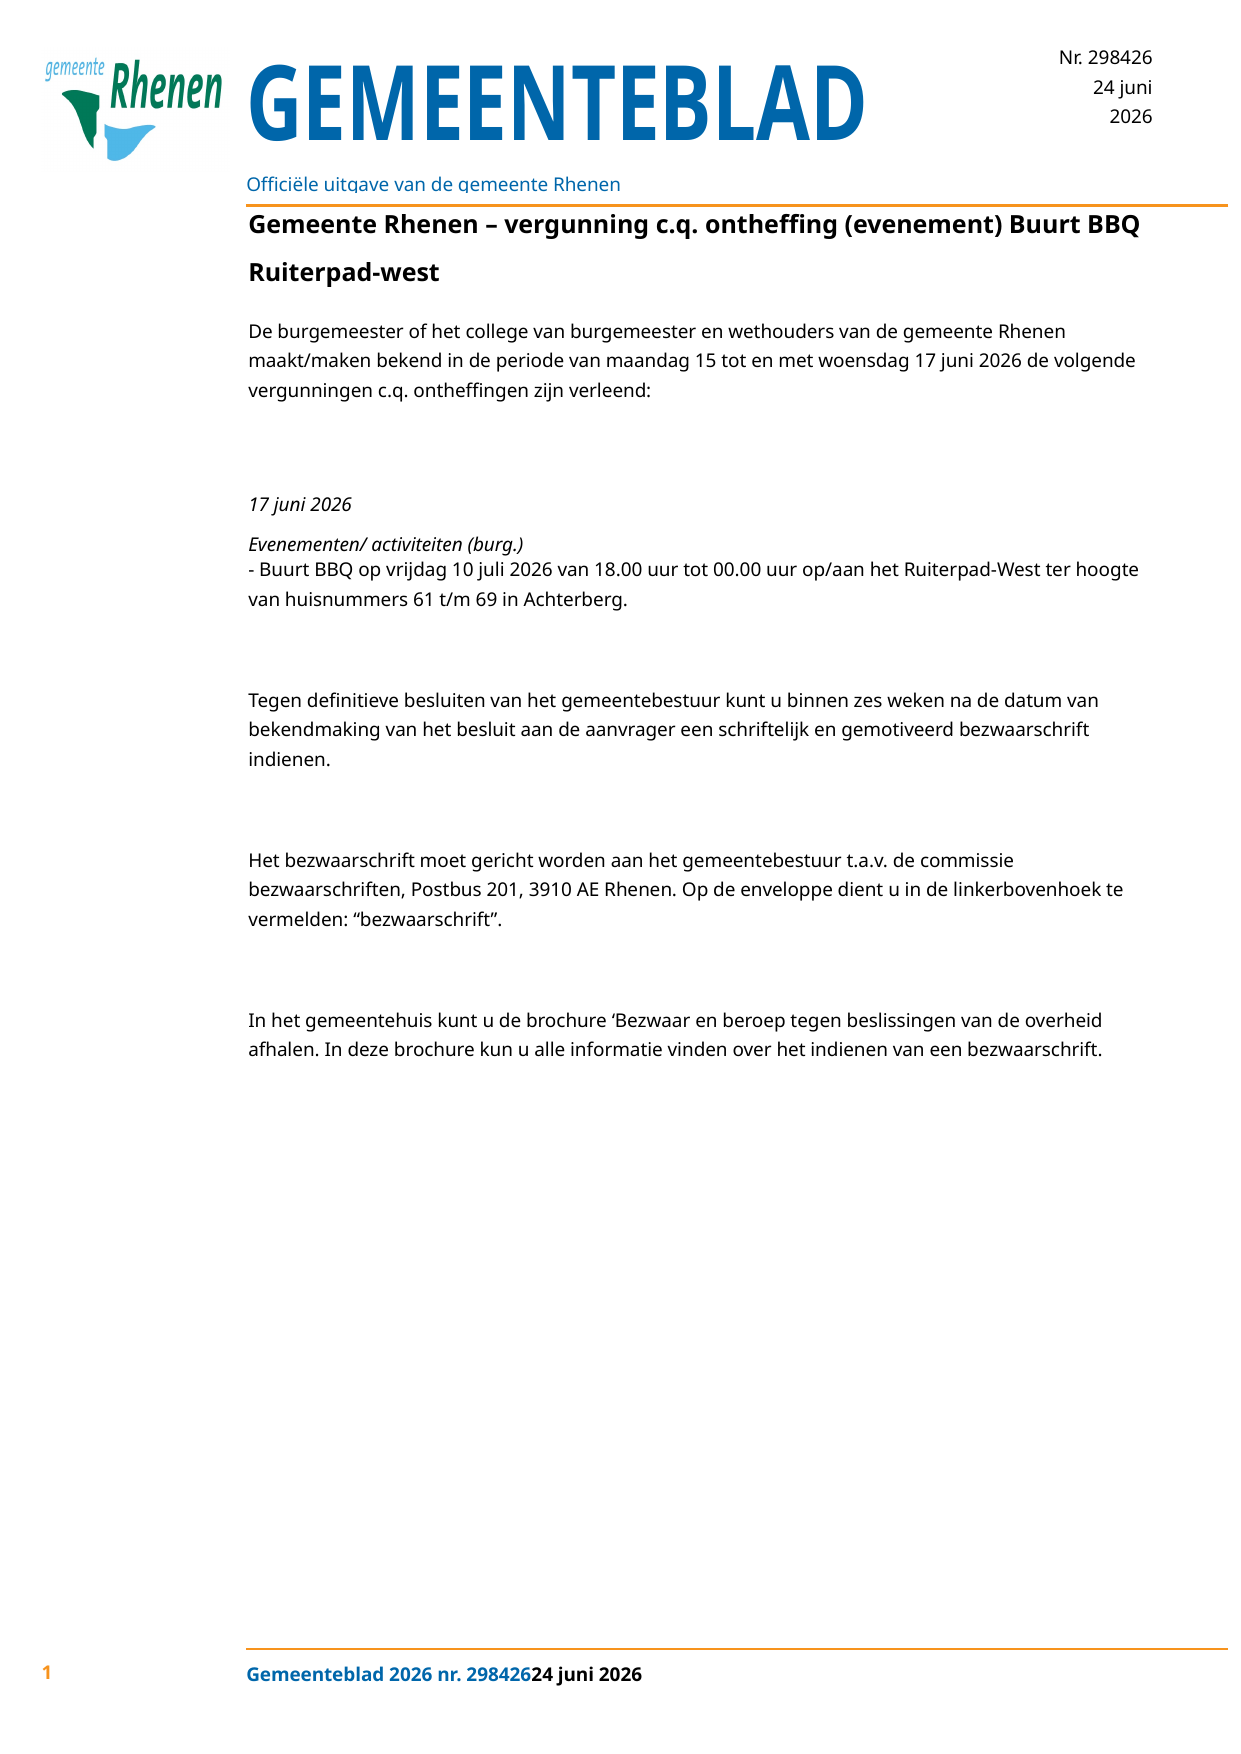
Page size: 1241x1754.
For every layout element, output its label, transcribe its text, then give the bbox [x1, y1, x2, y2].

text De burgemeester of het college van burgemeester en wethouders van de gemeente Rhenen maakt/maken bekend in de periode van maandag 15 tot en met woensdag 17 juni 2026 de volgende vergunningen c.q. ontheffingen zijn verleend: [248, 318, 1152, 403]
text - Buurt BBQ op vrijdag 10 juli 2026 van 18.00 uur tot 00.00 uur op/aan het Ruiterpad-West ter hoogte van huisnummers 61 t/m 69 in Achterberg. [248, 556, 1152, 612]
text Evenementen/ activiteiten (burg.) [248, 531, 1152, 556]
text In het gemeentehuis kunt u de brochure ‘Bezwaar en beroep tegen beslissingen van de overheid afhalen. In deze brochure kun u alle informatie vinden over het indienen van een bezwaarschrift. [248, 1007, 1152, 1062]
text Gemeente Rhenen – vergunning c.q. ontheffing (evenement) Buurt BBQ Ruiterpad-west [248, 207, 1152, 288]
text 17 juni 2026 [248, 491, 1152, 517]
text Het bezwaarschrift moet gericht worden aan het gemeentebestuur t.a.v. de commissie bezwaarschriften, Postbus 201, 3910 AE Rhenen. Op de enveloppe dient u in de linkerbovenhoek te vermelden: “bezwaarschrift”. [248, 847, 1152, 932]
text Tegen definitieve besluiten van het gemeentebestuur kunt u binnen zes weken na de datum van bekendmaking van het besluit aan de aanvrager een schriftelijk en gemotiveerd bezwaarschrift indienen. [248, 687, 1152, 772]
picture [41, 47, 231, 172]
